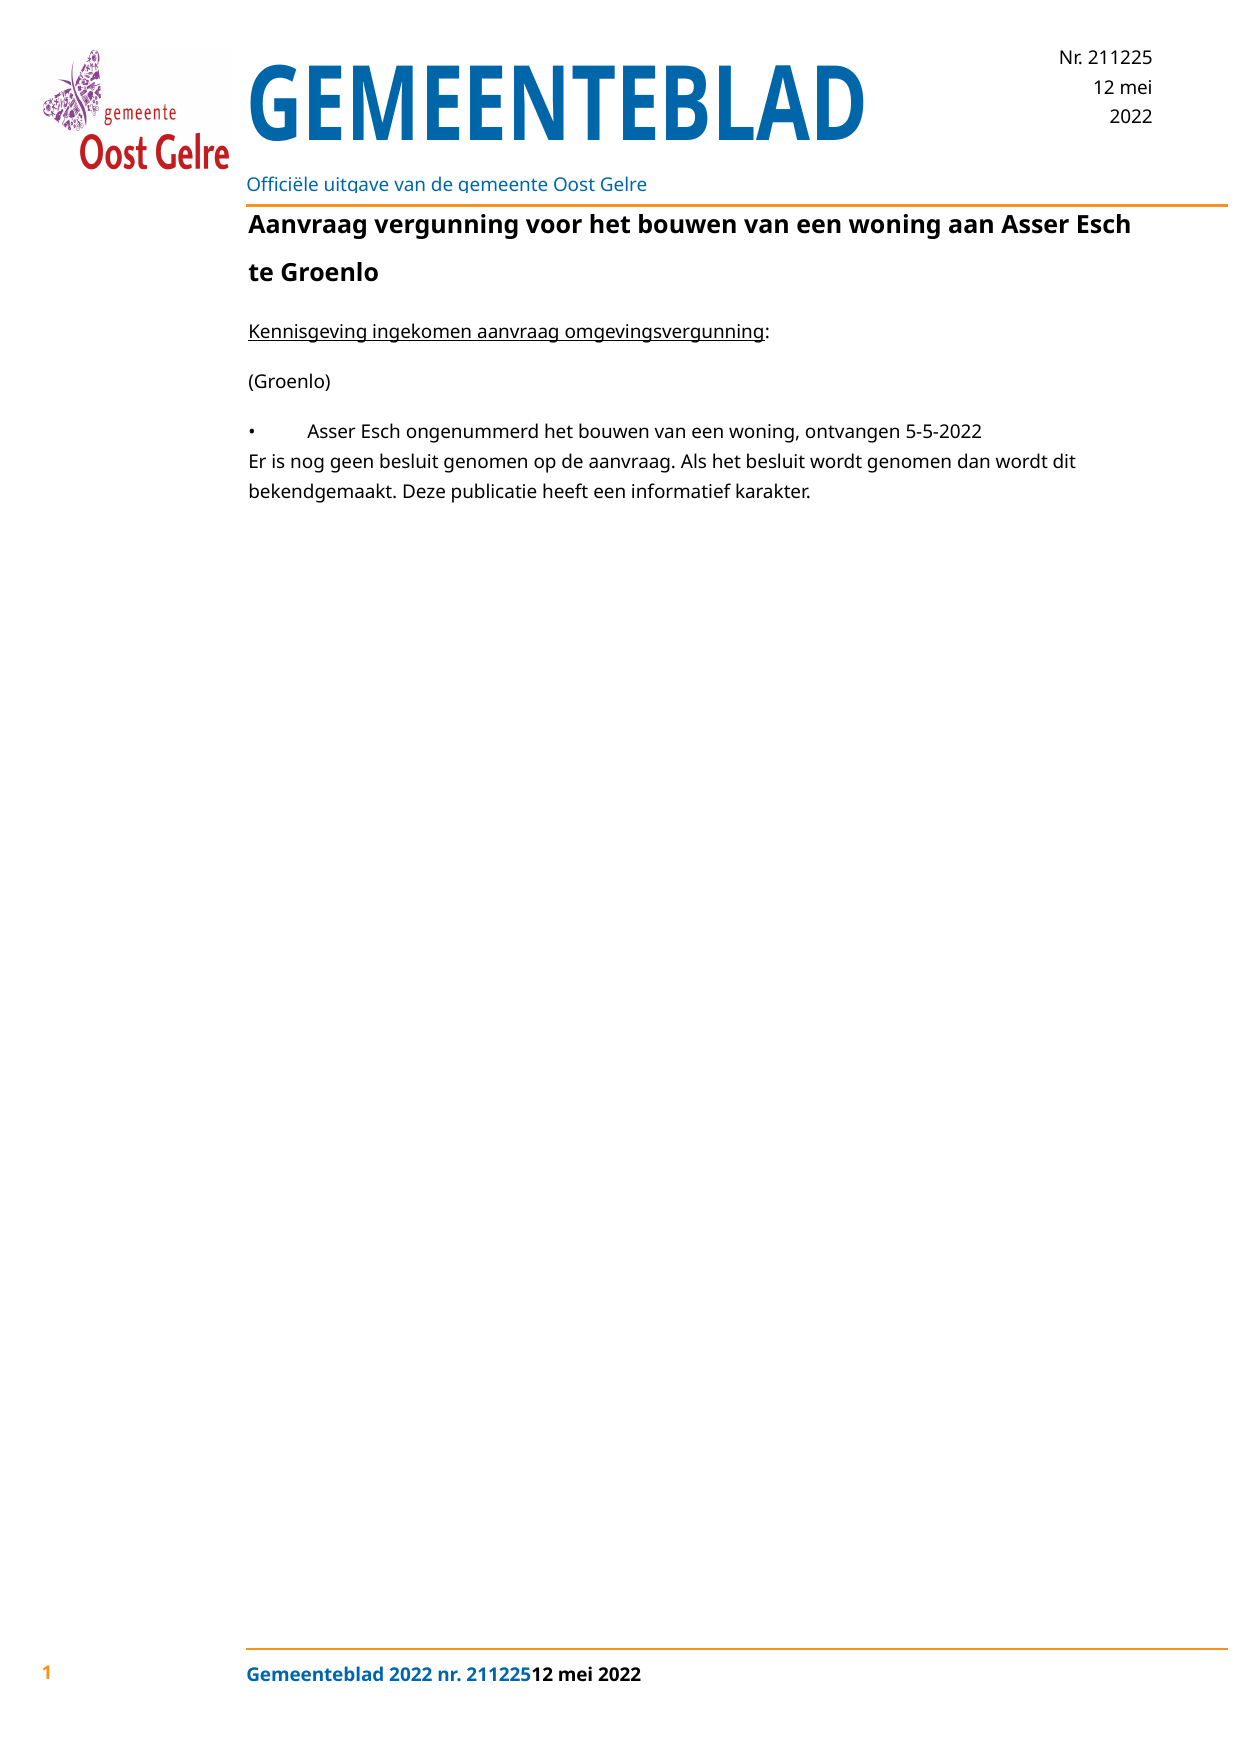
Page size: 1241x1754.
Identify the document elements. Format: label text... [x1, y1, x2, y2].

text Er is nog geen besluit genomen op de aanvraag. Als het besluit wordt genomen dan wordt dit bekendgemaakt. Deze publicatie heeft een informatief karakter. [248, 448, 1152, 504]
text Aanvraag vergunning voor het bouwen van een woning aan Asser Esch te Groenlo [248, 207, 1152, 288]
list Asser Esch ongenummerd het bouwen van een woning, ontvangen 5-5-2022 [248, 419, 1152, 444]
text (Groenlo) [248, 368, 1152, 394]
picture [41, 47, 231, 172]
text Kennisgeving ingekomen aanvraag omgevingsvergunning: [248, 318, 1152, 344]
